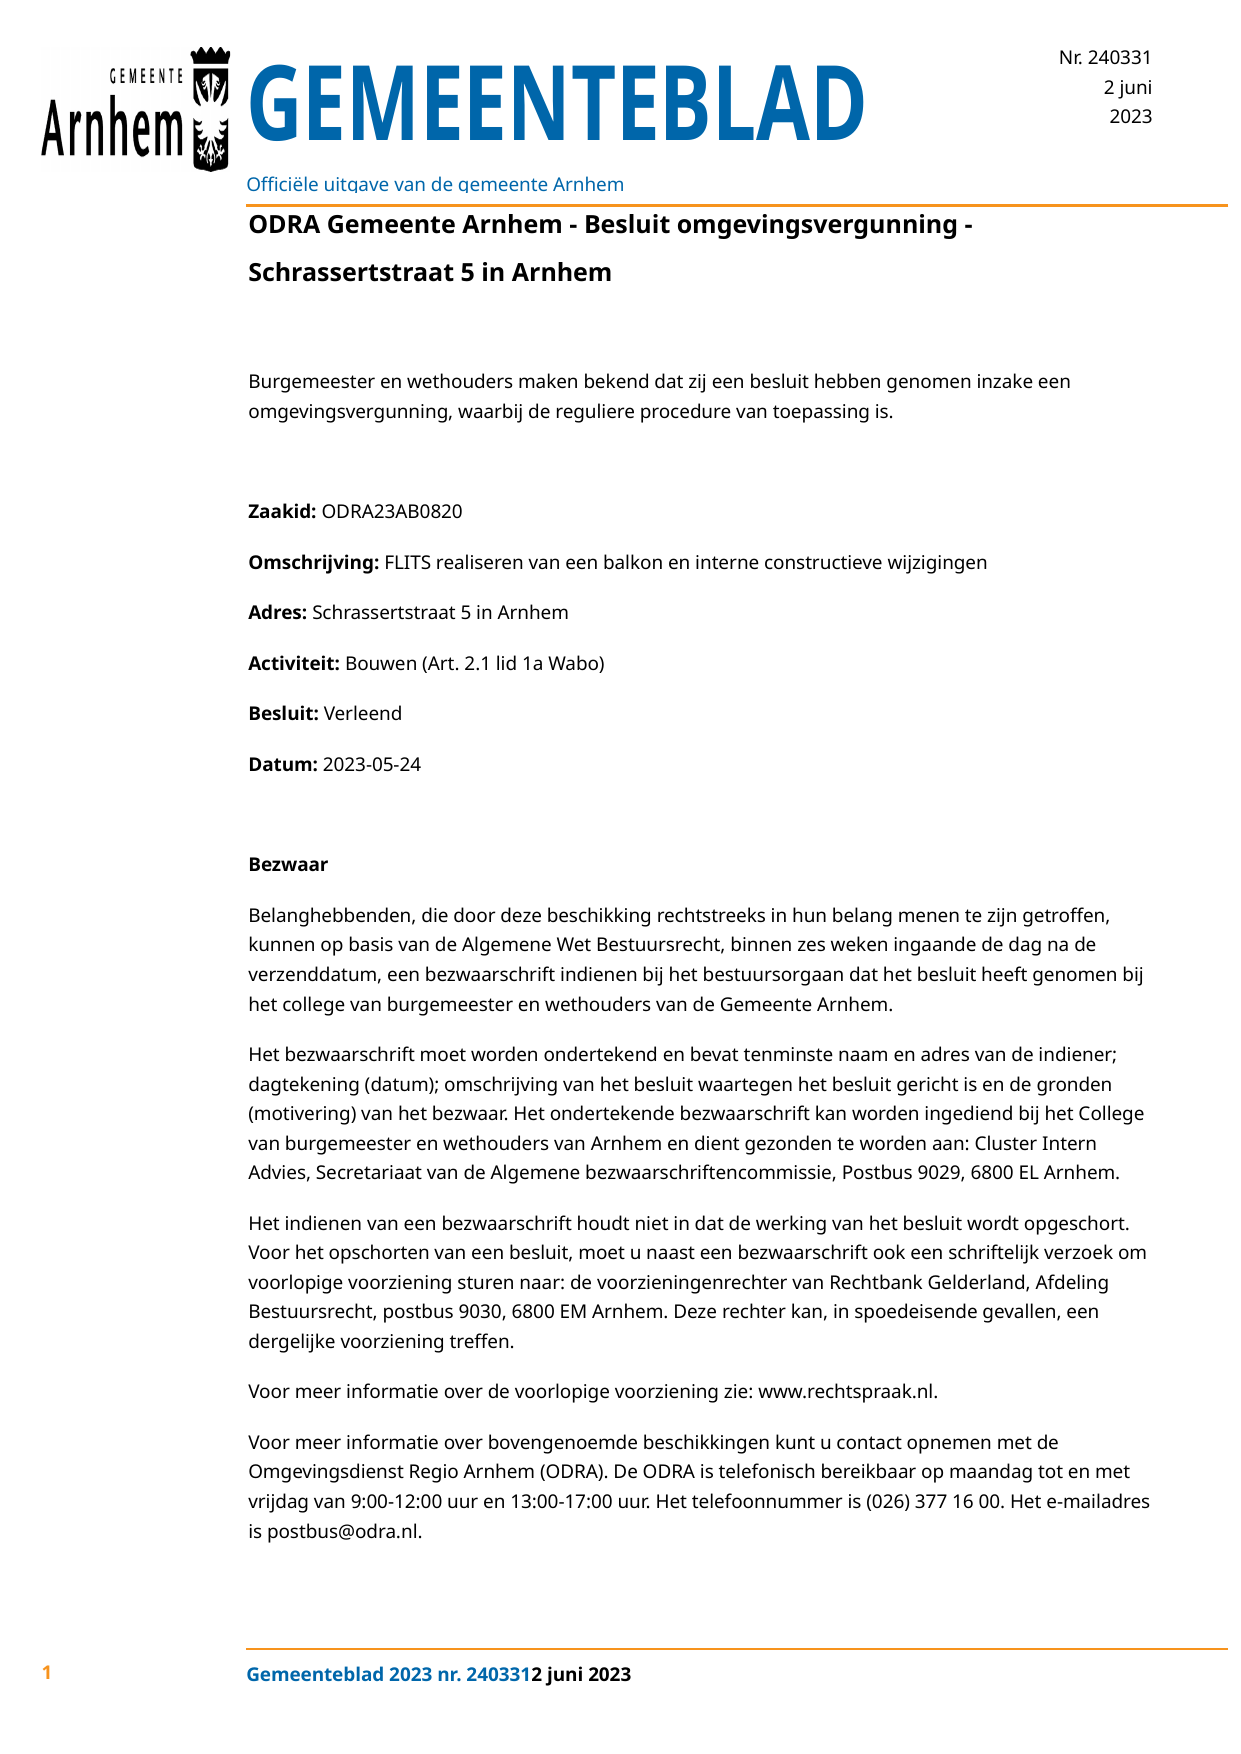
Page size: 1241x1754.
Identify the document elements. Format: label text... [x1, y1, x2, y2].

text ODRA Gemeente Arnhem - Besluit omgevingsvergunning - Schrassertstraat 5 in Arnhem [248, 207, 1152, 288]
text Besluit: Verleend [248, 700, 1152, 726]
text Bezwaar [248, 852, 1152, 877]
text Omschrijving: FLITS realiseren van een balkon en interne constructieve wijzigingen [248, 549, 1152, 575]
text Het bezwaarschrift moet worden ondertekend en bevat tenminste naam en adres van de indiener; dagtekening (datum); omschrijving van het besluit waartegen het besluit gericht is en de gronden (motivering) van het bezwaar. Het ondertekende bezwaarschrift kan worden ingediend bij het College van burgemeester en wethouders van Arnhem en dient gezonden te worden aan: Cluster Intern Advies, Secretariaat van de Algemene bezwaarschriftencommissie, Postbus 9029, 6800 EL Arnhem. [248, 1041, 1152, 1185]
picture [41, 47, 231, 172]
text Burgemeester en wethouders maken bekend dat zij een besluit hebben genomen inzake een omgevingsvergunning, waarbij de reguliere procedure van toepassing is. [248, 368, 1152, 424]
text Voor meer informatie over bovengenoemde beschikkingen kunt u contact opnemen met de Omgevingsdienst Regio Arnhem (ODRA). De ODRA is telefonisch bereikbaar op maandag tot en met vrijdag van 9:00-12:00 uur en 13:00-17:00 uur. Het telefoonnummer is (026) 377 16 00. Het e-mailadres is postbus@odra.nl. [248, 1429, 1152, 1544]
text Voor meer informatie over de voorlopige voorziening zie: www.rechtspraak.nl. [248, 1379, 1152, 1404]
text Adres: Schrassertstraat 5 in Arnhem [248, 599, 1152, 625]
text Het indienen van een bezwaarschrift houdt niet in dat de werking van het besluit wordt opgeschort. Voor het opschorten van een besluit, moet u naast een bezwaarschrift ook een schriftelijk verzoek om voorlopige voorziening sturen naar: de voorzieningenrechter van Rechtbank Gelderland, Afdeling Bestuursrecht, postbus 9030, 6800 EM Arnhem. Deze rechter kan, in spoedeisende gevallen, een dergelijke voorziening treffen. [248, 1210, 1152, 1354]
text Zaakid: ODRA23AB0820 [248, 499, 1152, 524]
text Activiteit: Bouwen (Art. 2.1 lid 1a Wabo) [248, 650, 1152, 676]
text Belanghebbenden, die door deze beschikking rechtstreeks in hun belang menen te zijn getroffen, kunnen op basis van de Algemene Wet Bestuursrecht, binnen zes weken ingaande de dag na de verzenddatum, een bezwaarschrift indienen bij het bestuursorgaan dat het besluit heeft genomen bij het college van burgemeester en wethouders van de Gemeente Arnhem. [248, 902, 1152, 1017]
text Datum: 2023-05-24 [248, 751, 1152, 777]
